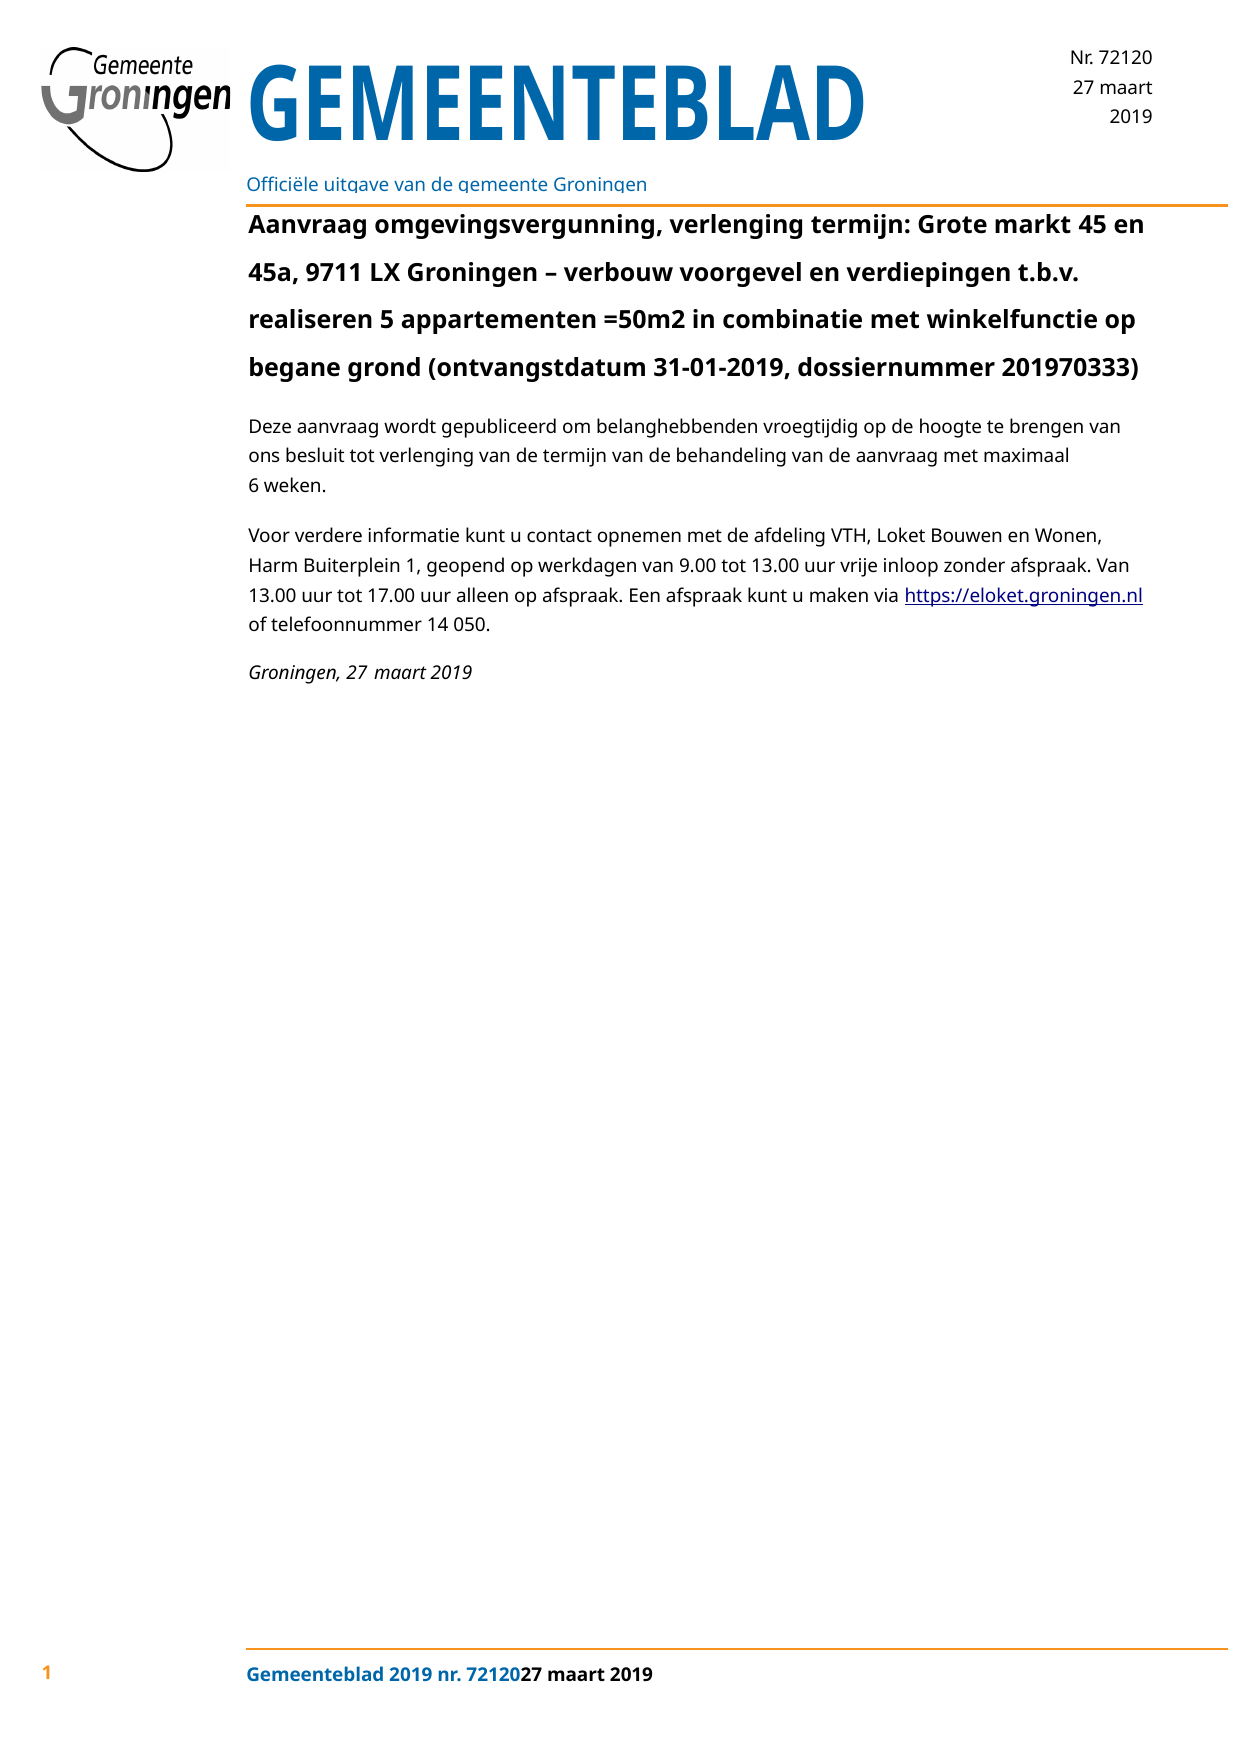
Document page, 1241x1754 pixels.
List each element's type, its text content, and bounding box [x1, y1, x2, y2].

text Aanvraag omgevingsvergunning, verlenging termijn: Grote markt 45 en 45a, 9711 LX Groningen – verbouw voorgevel en verdiepingen t.b.v. realiseren 5 appartementen =50m2 in combinatie met winkelfunctie op begane grond (ontvangstdatum 31-01-2019, dossiernummer 201970333) [248, 207, 1152, 384]
text Groningen, 27 maart 2019 [248, 659, 1152, 685]
text Deze aanvraag wordt gepubliceerd om belanghebbenden vroegtijdig op de hoogte te brengen van ons besluit tot verlenging van de termijn van de behandeling van de aanvraag met maximaal 6 weken. [248, 413, 1152, 498]
picture [41, 47, 231, 172]
text Voor verdere informatie kunt u contact opnemen met de afdeling VTH, Loket Bouwen en Wonen, Harm Buiterplein 1, geopend op werkdagen van 9.00 tot 13.00 uur vrije inloop zonder afspraak. Van 13.00 uur tot 17.00 uur alleen op afspraak. Een afspraak kunt u maken via https://eloket.groningen.nl of telefoonnummer 14 050. [248, 523, 1152, 637]
